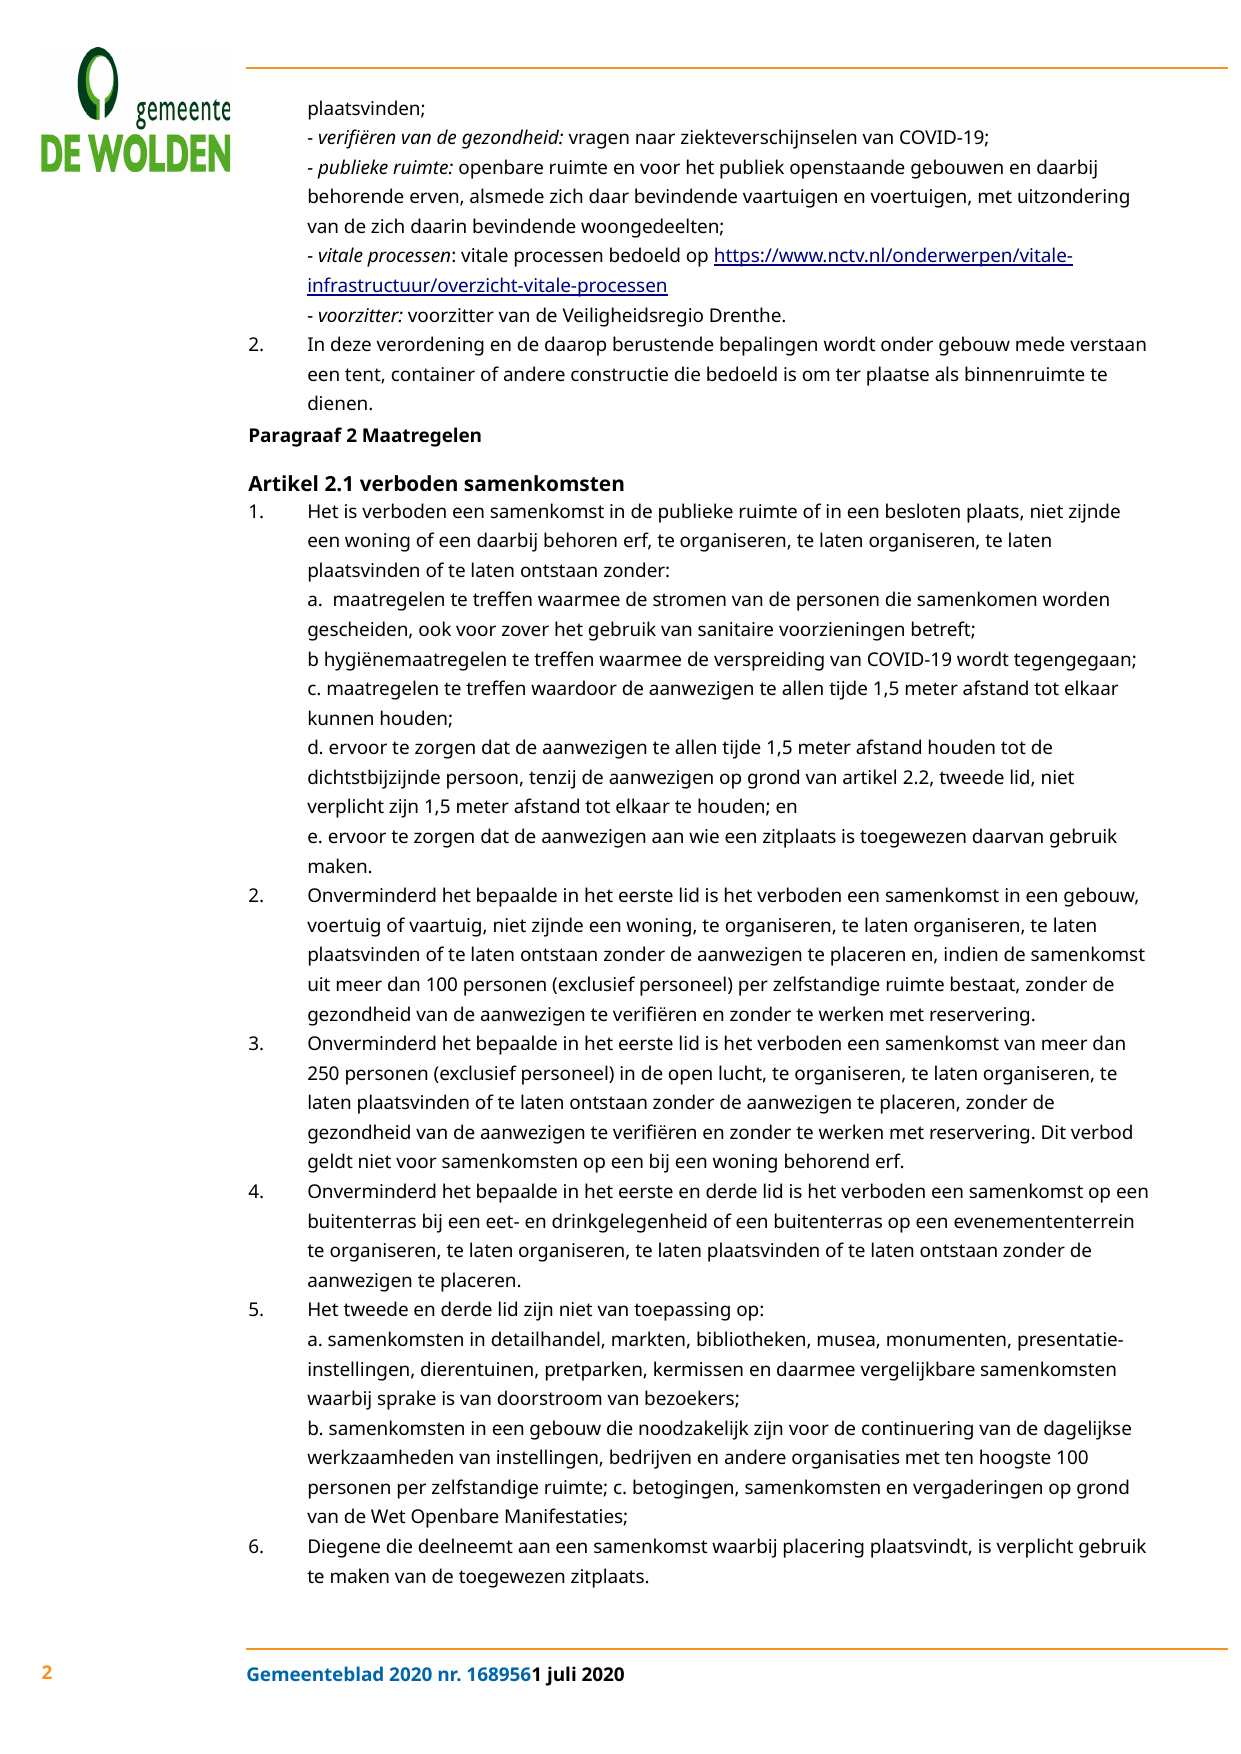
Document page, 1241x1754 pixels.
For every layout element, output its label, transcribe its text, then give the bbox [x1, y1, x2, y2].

list Onverminderd het bepaalde in het eerste lid is het verboden een samenkomst in een gebouw, voertuig of vaartuig, niet zijnde een woning, te organiseren, te laten organiseren, te laten plaatsvinden of te laten ontstaan zonder de aanwezigen te placeren en, indien de samenkomst uit meer dan 100 personen (exclusief personeel) per zelfstandige ruimte bestaat, zonder de gezondheid van de aanwezigen te verifiëren en zonder te werken met reservering. [248, 882, 1152, 1027]
list b. samenkomsten in een gebouw die noodzakelijk zijn voor de continuering van de dagelijkse werkzaamheden van instellingen, bedrijven en andere organisaties met ten hoogste 100 personen per zelfstandige ruimte; c. betogingen, samenkomsten en vergaderingen op grond van de Wet Openbare Manifestaties; [248, 1415, 1152, 1529]
list c. maatregelen te treffen waardoor de aanwezigen te allen tijde 1,5 meter afstand tot elkaar kunnen houden; [248, 675, 1152, 731]
list b hygiënemaatregelen te treffen waarmee de verspreiding van COVID-19 wordt tegengegaan; [248, 646, 1152, 672]
picture [41, 47, 231, 172]
text Paragraaf 2 Maatregelen [248, 420, 1152, 449]
list a. maatregelen te treffen waarmee de stromen van de personen die samenkomen worden gescheiden, ook voor zover het gebruik van sanitaire voorzieningen betreft; [248, 587, 1152, 642]
list - vitale processen: vitale processen bedoeld op https://www.nctv.nl/onderwerpen/vitale-infrastructuur/overzicht-vitale-processen [248, 243, 1152, 298]
list d. ervoor te zorgen dat de aanwezigen te allen tijde 1,5 meter afstand houden tot de dichtstbijzijnde persoon, tenzij de aanwezigen op grond van artikel 2.2, tweede lid, niet verplicht zijn 1,5 meter afstand tot elkaar te houden; en [248, 734, 1152, 819]
list - voorzitter: voorzitter van de Veiligheidsregio Drenthe. [248, 302, 1152, 328]
text Artikel 2.1 verboden samenkomsten [248, 469, 1152, 498]
list Onverminderd het bepaalde in het eerste lid is het verboden een samenkomst van meer dan 250 personen (exclusief personeel) in de open lucht, te organiseren, te laten organiseren, te laten plaatsvinden of te laten ontstaan zonder de aanwezigen te placeren, zonder de gezondheid van de aanwezigen te verifiëren en zonder te werken met reservering. Dit verbod geldt niet voor samenkomsten op een bij een woning behorend erf. [248, 1030, 1152, 1174]
list - publieke ruimte: openbare ruimte en voor het publiek openstaande gebouwen en daarbij behorende erven, alsmede zich daar bevindende vaartuigen en voertuigen, met uitzondering van de zich daarin bevindende woongedeelten; [248, 154, 1152, 239]
list e. ervoor te zorgen dat de aanwezigen aan wie een zitplaats is toegewezen daarvan gebruik maken. [248, 823, 1152, 879]
list Het tweede en derde lid zijn niet van toepassing op: [248, 1297, 1152, 1322]
list a. samenkomsten in detailhandel, markten, bibliotheken, musea, monumenten, presentatie-instellingen, dierentuinen, pretparken, kermissen en daarmee vergelijkbare samenkomsten waarbij sprake is van doorstroom van bezoekers; [248, 1326, 1152, 1411]
list Onverminderd het bepaalde in het eerste en derde lid is het verboden een samenkomst op een buitenterras bij een eet- en drinkgelegenheid of een buitenterras op een evenemententerrein te organiseren, te laten organiseren, te laten plaatsvinden of te laten ontstaan zonder de aanwezigen te placeren. [248, 1178, 1152, 1293]
list - verifiëren van de gezondheid: vragen naar ziekteverschijnselen van COVID-19; [248, 124, 1152, 150]
list plaatsvinden; [248, 95, 1152, 121]
list Het is verboden een samenkomst in de publieke ruimte of in een besloten plaats, niet zijnde een woning of een daarbij behoren erf, te organiseren, te laten organiseren, te laten plaatsvinden of te laten ontstaan zonder: [248, 498, 1152, 583]
list Diegene die deelneemt aan een samenkomst waarbij placering plaatsvindt, is verplicht gebruik te maken van de toegewezen zitplaats. [248, 1533, 1152, 1589]
list In deze verordening en de daarop berustende bepalingen wordt onder gebouw mede verstaan een tent, container of andere constructie die bedoeld is om ter plaatse als binnenruimte te dienen. [248, 331, 1152, 416]
